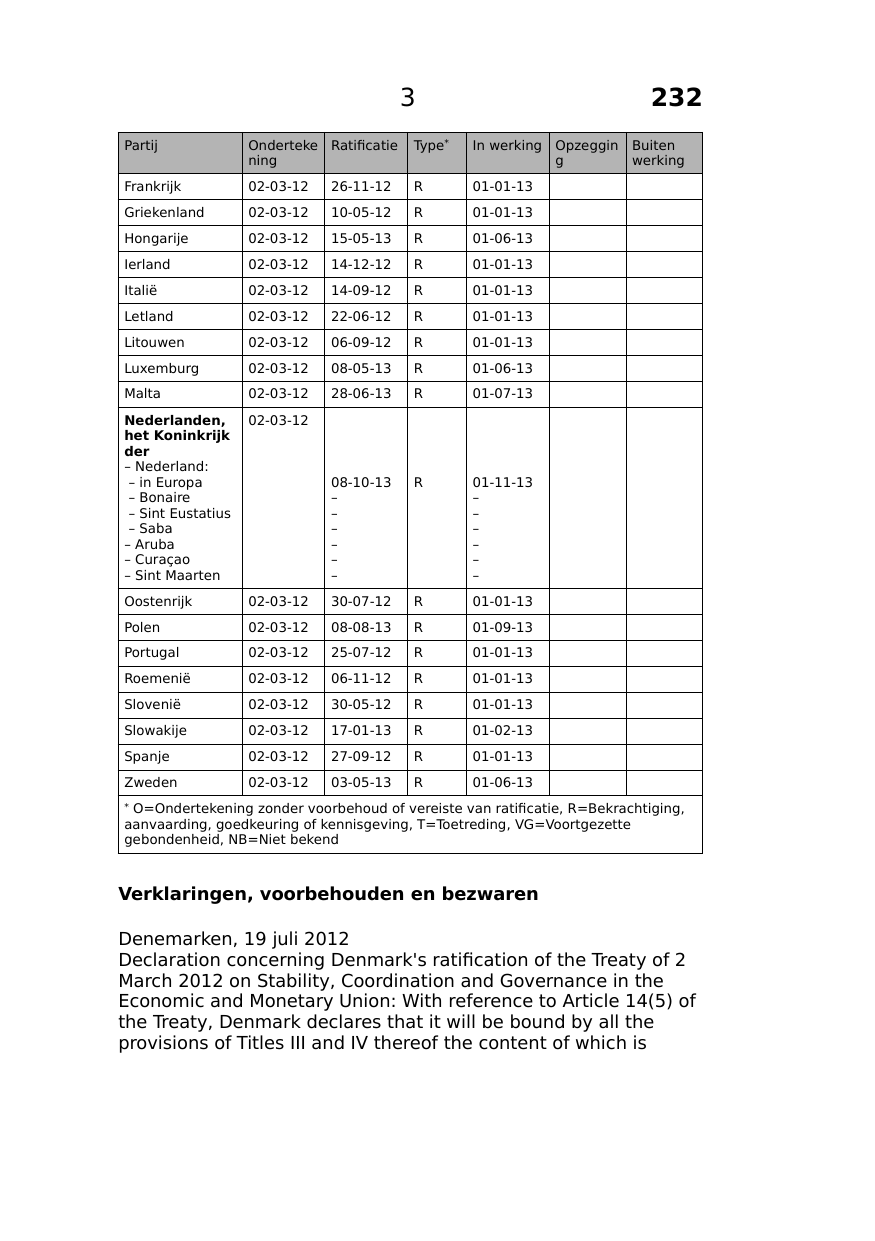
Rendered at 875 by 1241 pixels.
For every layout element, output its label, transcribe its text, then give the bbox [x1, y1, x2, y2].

table_cell [550, 490, 626, 506]
table_cell [627, 459, 702, 474]
table_cell R [408, 641, 466, 666]
table_cell – [467, 568, 549, 588]
table_cell [627, 615, 702, 640]
table_cell [550, 537, 626, 552]
table_cell Letland [119, 304, 242, 329]
table_cell 02-03-12 [243, 226, 324, 251]
table_cell [408, 568, 466, 588]
table_cell R [408, 174, 466, 199]
table_cell [627, 226, 702, 251]
table_cell 01-01-13 [467, 589, 549, 614]
table_cell [550, 408, 626, 459]
table_cell [550, 278, 626, 303]
table_cell 02-03-12 [243, 330, 324, 355]
table_cell R [408, 667, 466, 692]
table_cell 02-03-12 [243, 382, 324, 407]
table_cell – [467, 521, 549, 537]
table_cell [550, 506, 626, 521]
table_cell [550, 174, 626, 199]
table_cell [550, 693, 626, 718]
table_cell 03-05-13 [325, 771, 407, 795]
table_cell [550, 252, 626, 277]
table_cell Italië [119, 278, 242, 303]
table_cell 01-01-13 [467, 693, 549, 718]
table_cell 01-01-13 [467, 667, 549, 692]
table_cell Griekenland [119, 200, 242, 225]
table_cell R [408, 693, 466, 718]
table_cell Nederlanden, het Koninkrijk der [119, 408, 242, 459]
table_cell 01-11-13 [467, 475, 549, 490]
table_cell [550, 226, 626, 251]
table_cell [550, 552, 626, 568]
table_cell [325, 459, 407, 474]
table_cell – Sint Eustatius [119, 506, 242, 521]
table_cell [627, 200, 702, 225]
table_cell [408, 552, 466, 568]
table_cell [243, 506, 324, 521]
table_cell 02-03-12 [243, 615, 324, 640]
table_cell – Nederland: [119, 459, 242, 474]
table_header Ondertekening [243, 133, 324, 173]
table_cell 30-07-12 [325, 589, 407, 614]
table_cell 02-03-12 [243, 252, 324, 277]
table_cell 22-06-12 [325, 304, 407, 329]
table_cell Malta [119, 382, 242, 407]
table_cell R [408, 356, 466, 381]
table_cell Polen [119, 615, 242, 640]
table_cell [408, 537, 466, 552]
table_cell [627, 552, 702, 568]
table_cell R [408, 304, 466, 329]
text Declaration concerning Denmark's ratification of the Treaty of 2 March 2012 on Stability, Coordination and Governance in the Economic and Monetary Union: With reference to Article 14(5) of the Treaty, Denmark declares that it will be bound by all the provisions of Titles III and IV thereof the content of which is [118, 950, 703, 1053]
subtitle Verklaringen, voorbehouden en bezwaren [118, 883, 703, 904]
text Denemarken, 19 juli 2012 [118, 929, 703, 950]
table_cell [408, 506, 466, 521]
table_cell 08-05-13 [325, 356, 407, 381]
table_header Buiten werking [627, 133, 702, 173]
table_header Opzegging [550, 133, 626, 173]
table_cell R [408, 382, 466, 407]
table_cell 02-03-12 [243, 719, 324, 743]
table_header Ratificatie [325, 133, 407, 173]
table_cell 02-03-12 [243, 771, 324, 795]
table_cell Luxemburg [119, 356, 242, 381]
table_cell Frankrijk [119, 174, 242, 199]
table_cell [627, 252, 702, 277]
table_cell R [408, 589, 466, 614]
table_cell 02-03-12 [243, 693, 324, 718]
table_cell [627, 537, 702, 552]
table_cell 01-06-13 [467, 356, 549, 381]
table_cell R [408, 719, 466, 743]
table_cell 02-03-12 [243, 408, 324, 459]
table_cell R [408, 330, 466, 355]
table_cell 01-06-13 [467, 226, 549, 251]
table_cell 01-01-13 [467, 174, 549, 199]
table_cell R [408, 226, 466, 251]
table_cell [550, 589, 626, 614]
table_cell [467, 408, 549, 459]
table_cell [550, 667, 626, 692]
table_cell [243, 459, 324, 474]
table_cell 01-01-13 [467, 641, 549, 666]
table_cell [627, 589, 702, 614]
table_cell [408, 521, 466, 537]
table_cell – [467, 490, 549, 506]
table_cell [627, 521, 702, 537]
table_cell – [467, 506, 549, 521]
table_cell [408, 459, 466, 474]
table_header In werking [467, 133, 549, 173]
table_cell Slowakije [119, 719, 242, 743]
table_cell 02-03-12 [243, 174, 324, 199]
table_cell [550, 459, 626, 474]
table_cell 14-09-12 [325, 278, 407, 303]
table_cell [243, 490, 324, 506]
table_cell [627, 330, 702, 355]
table_cell 08-08-13 [325, 615, 407, 640]
table_cell [627, 719, 702, 743]
table_cell 27-09-12 [325, 745, 407, 769]
table_cell – [325, 521, 407, 537]
table_cell [550, 200, 626, 225]
table_cell R [408, 771, 466, 795]
table_cell 08-10-13 [325, 475, 407, 490]
table_cell * O=Ondertekening zonder voorbehoud of vereiste van ratificatie, R=Bekrachtiging, aanvaarding, goedkeuring of kennisgeving, T=Toetreding, VG=Voortgezette gebondenheid, NB=Niet bekend [119, 796, 702, 852]
table_cell 14-12-12 [325, 252, 407, 277]
table_cell [627, 475, 702, 490]
table_cell 02-03-12 [243, 278, 324, 303]
table_cell 26-11-12 [325, 174, 407, 199]
table_cell [243, 475, 324, 490]
table_cell [627, 667, 702, 692]
table_cell [408, 490, 466, 506]
table_cell [627, 356, 702, 381]
table_cell Portugal [119, 641, 242, 666]
table_cell 02-03-12 [243, 667, 324, 692]
table_cell – [467, 537, 549, 552]
table_cell – [325, 506, 407, 521]
table_cell – Curaçao [119, 552, 242, 568]
table_cell 30-05-12 [325, 693, 407, 718]
table_cell Oostenrijk [119, 589, 242, 614]
table_cell 01-09-13 [467, 615, 549, 640]
table_cell 01-01-13 [467, 252, 549, 277]
table_cell R [408, 278, 466, 303]
table_cell 15-05-13 [325, 226, 407, 251]
table_cell [627, 304, 702, 329]
table_cell 10-05-12 [325, 200, 407, 225]
table_cell 01-01-13 [467, 330, 549, 355]
table_cell 01-07-13 [467, 382, 549, 407]
table_cell [627, 278, 702, 303]
table_cell 02-03-12 [243, 745, 324, 769]
table_cell [550, 382, 626, 407]
table_cell – Bonaire [119, 490, 242, 506]
table_cell [467, 459, 549, 474]
table_cell 02-03-12 [243, 641, 324, 666]
table_cell [627, 568, 702, 588]
table_cell [550, 356, 626, 381]
table_cell [627, 641, 702, 666]
table_cell – Sint Maarten [119, 568, 242, 588]
table_cell 06-11-12 [325, 667, 407, 692]
table_cell 28-06-13 [325, 382, 407, 407]
table_cell 01-01-13 [467, 745, 549, 769]
table_cell – [325, 490, 407, 506]
table_header Partij [119, 133, 242, 173]
table_cell 01-01-13 [467, 200, 549, 225]
table_cell R [408, 475, 466, 490]
table_cell [550, 641, 626, 666]
table_cell R [408, 200, 466, 225]
table_cell [550, 521, 626, 537]
table_cell Slovenië [119, 693, 242, 718]
table_cell [550, 475, 626, 490]
table_cell [627, 693, 702, 718]
table_cell [243, 537, 324, 552]
table_cell [550, 719, 626, 743]
table_cell [325, 408, 407, 459]
table_cell [408, 408, 466, 459]
table_cell [243, 552, 324, 568]
table_cell [627, 174, 702, 199]
table_cell 01-01-13 [467, 304, 549, 329]
table_cell [627, 771, 702, 795]
table_cell 06-09-12 [325, 330, 407, 355]
table_header Type* [408, 133, 466, 173]
table_cell Zweden [119, 771, 242, 795]
table_cell [550, 304, 626, 329]
table_cell [550, 330, 626, 355]
table_cell [550, 745, 626, 769]
table_cell [243, 568, 324, 588]
table_cell 02-03-12 [243, 304, 324, 329]
table_cell [627, 408, 702, 459]
table_cell 01-02-13 [467, 719, 549, 743]
table_cell 02-03-12 [243, 356, 324, 381]
table_cell – [325, 537, 407, 552]
table_cell – in Europa [119, 475, 242, 490]
table_cell 02-03-12 [243, 589, 324, 614]
table_cell R [408, 615, 466, 640]
table_cell 01-06-13 [467, 771, 549, 795]
table_cell – Saba [119, 521, 242, 537]
table_cell Ierland [119, 252, 242, 277]
table_cell Hongarije [119, 226, 242, 251]
table_cell – [467, 552, 549, 568]
table_cell [627, 382, 702, 407]
table_cell Roemenië [119, 667, 242, 692]
table_cell – [325, 568, 407, 588]
table_cell 25-07-12 [325, 641, 407, 666]
table_cell Litouwen [119, 330, 242, 355]
table_cell [627, 745, 702, 769]
table_cell R [408, 252, 466, 277]
table_cell [627, 490, 702, 506]
table_cell Spanje [119, 745, 242, 769]
table_cell 01-01-13 [467, 278, 549, 303]
table_cell [243, 521, 324, 537]
table_cell – Aruba [119, 537, 242, 552]
table_cell [550, 615, 626, 640]
table_cell – [325, 552, 407, 568]
table_cell 17-01-13 [325, 719, 407, 743]
table_cell 02-03-12 [243, 200, 324, 225]
table_cell [550, 771, 626, 795]
table_cell [627, 506, 702, 521]
table_cell [550, 568, 626, 588]
table_cell R [408, 745, 466, 769]
